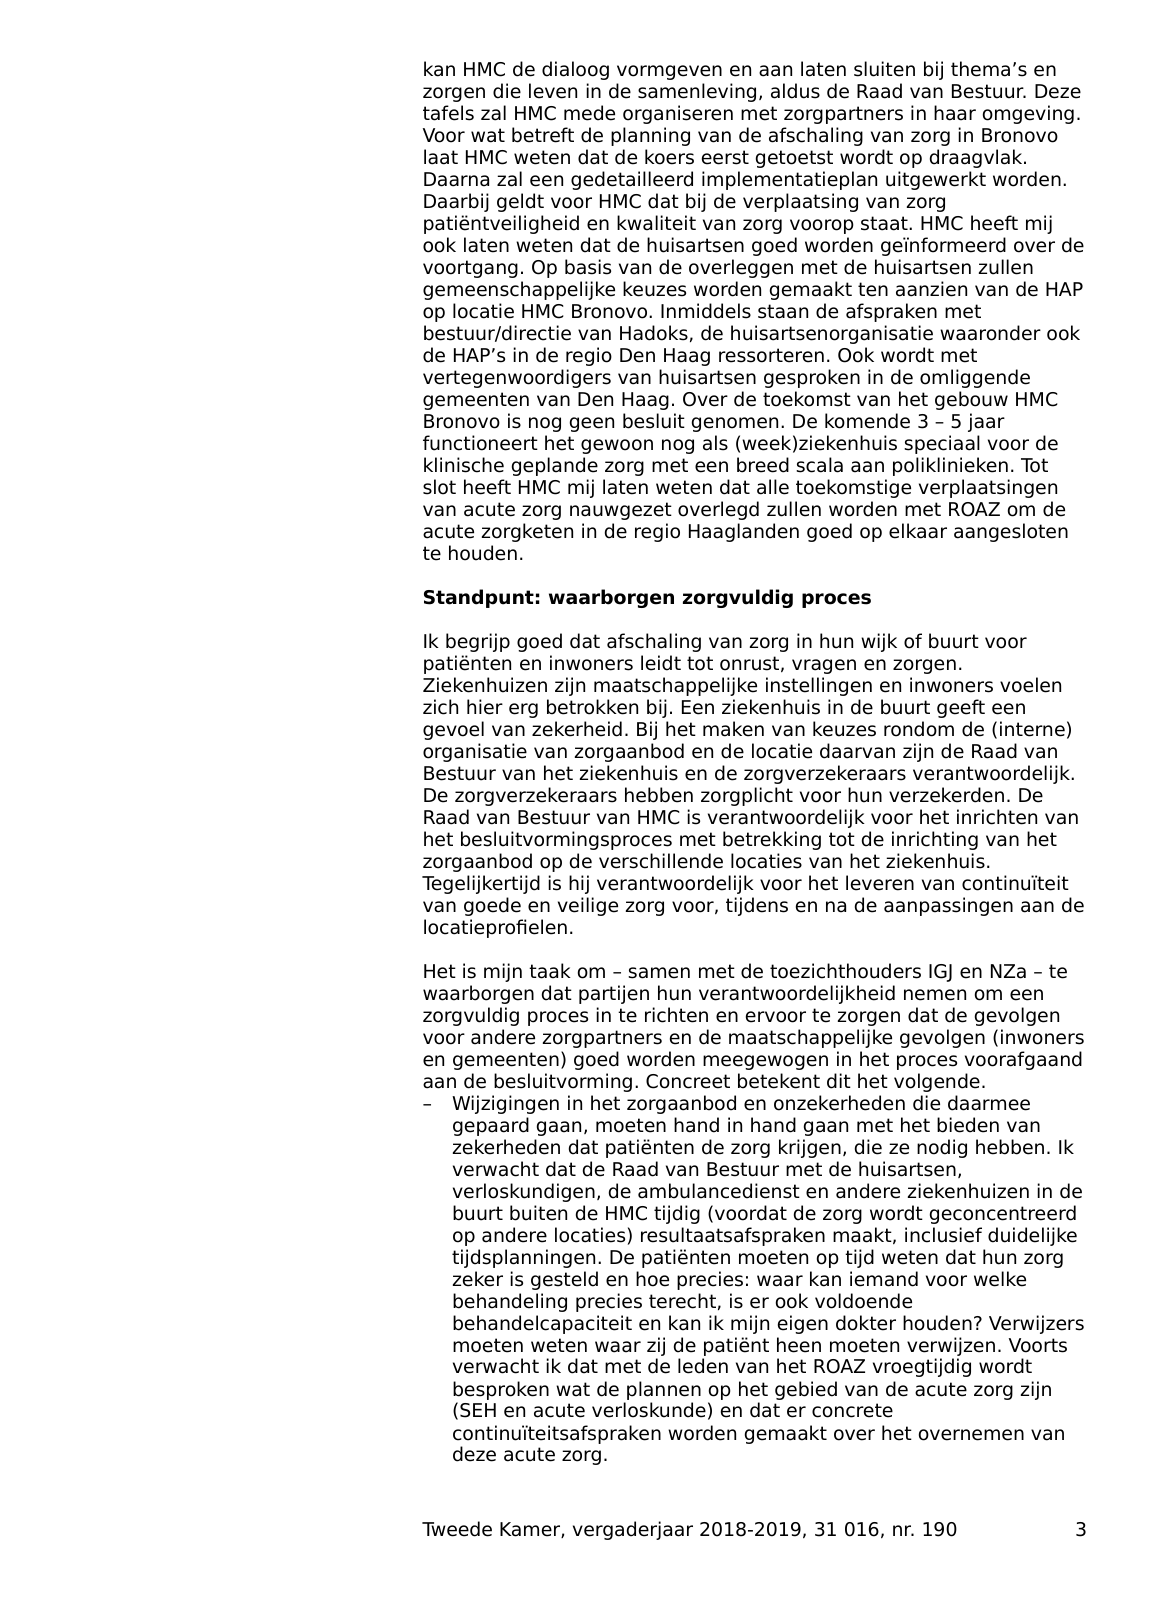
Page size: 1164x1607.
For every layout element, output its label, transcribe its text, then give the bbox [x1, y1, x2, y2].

subtitle Standpunt: waarborgen zorgvuldig proces [422, 587, 1087, 609]
text Het is mijn taak om – samen met de toezichthouders IGJ en NZa – te waarborgen dat partijen hun verantwoordelijkheid nemen om een zorgvuldig proces in te richten en ervoor te zorgen dat de gevolgen voor andere zorgpartners en de maatschappelijke gevolgen (inwoners en gemeenten) goed worden meegewogen in het proces voorafgaand aan de besluitvorming. Concreet betekent dit het volgende. [422, 961, 1087, 1093]
text Ik begrijp goed dat afschaling van zorg in hun wijk of buurt voor patiënten en inwoners leidt tot onrust, vragen en zorgen. Ziekenhuizen zijn maatschappelijke instellingen en inwoners voelen zich hier erg betrokken bij. Een ziekenhuis in de buurt geeft een gevoel van zekerheid. Bij het maken van keuzes rondom de (interne) organisatie van zorgaanbod en de locatie daarvan zijn de Raad van Bestuur van het ziekenhuis en de zorgverzekeraars verantwoordelijk. De zorgverzekeraars hebben zorgplicht voor hun verzekerden. De Raad van Bestuur van HMC is verantwoordelijk voor het inrichten van het besluitvormingsproces met betrekking tot de inrichting van het zorgaanbod op de verschillende locaties van het ziekenhuis. Tegelijkertijd is hij verantwoordelijk voor het leveren van continuïteit van goede en veilige zorg voor, tijdens en na de aanpassingen aan de locatieprofielen. [422, 631, 1087, 939]
text – Wijzigingen in het zorgaanbod en onzekerheden die daarmee gepaard gaan, moeten hand in hand gaan met het bieden van zekerheden dat patiënten de zorg krijgen, die ze nodig hebben. Ik verwacht dat de Raad van Bestuur met de huisartsen, verloskundigen, de ambulancedienst en andere ziekenhuizen in de buurt buiten de HMC tijdig (voordat de zorg wordt geconcentreerd op andere locaties) resultaatsafspraken maakt, inclusief duidelijke tijdsplanningen. De patiënten moeten op tijd weten dat hun zorg zeker is gesteld en hoe precies: waar kan iemand voor welke behandeling precies terecht, is er ook voldoende behandelcapaciteit en kan ik mijn eigen dokter houden? Verwijzers moeten weten waar zij de patiënt heen moeten verwijzen. Voorts verwacht ik dat met de leden van het ROAZ vroegtijdig wordt besproken wat de plannen op het gebied van de acute zorg zijn (SEH en acute verloskunde) en dat er concrete continuïteitsafspraken worden gemaakt over het overnemen van deze acute zorg. [422, 1093, 1087, 1466]
text kan HMC de dialoog vormgeven en aan laten sluiten bij thema’s en zorgen die leven in de samenleving, aldus de Raad van Bestuur. Deze tafels zal HMC mede organiseren met zorgpartners in haar omgeving. [422, 59, 1087, 125]
text Voor wat betreft de planning van de afschaling van zorg in Bronovo laat HMC weten dat de koers eerst getoetst wordt op draagvlak. Daarna zal een gedetailleerd implementatieplan uitgewerkt worden. Daarbij geldt voor HMC dat bij de verplaatsing van zorg patiëntveiligheid en kwaliteit van zorg voorop staat. HMC heeft mij ook laten weten dat de huisartsen goed worden geïnformeerd over de voortgang. Op basis van de overleggen met de huisartsen zullen gemeenschappelijke keuzes worden gemaakt ten aanzien van de HAP op locatie HMC Bronovo. Inmiddels staan de afspraken met bestuur/directie van Hadoks, de huisartsenorganisatie waaronder ook de HAP’s in de regio Den Haag ressorteren. Ook wordt met vertegenwoordigers van huisartsen gesproken in de omliggende gemeenten van Den Haag. Over de toekomst van het gebouw HMC Bronovo is nog geen besluit genomen. De komende 3 – 5 jaar functioneert het gewoon nog als (week)ziekenhuis speciaal voor de klinische geplande zorg met een breed scala aan poliklinieken. Tot slot heeft HMC mij laten weten dat alle toekomstige verplaatsingen van acute zorg nauwgezet overlegd zullen worden met ROAZ om de acute zorgketen in de regio Haaglanden goed op elkaar aangesloten te houden. [422, 125, 1087, 564]
